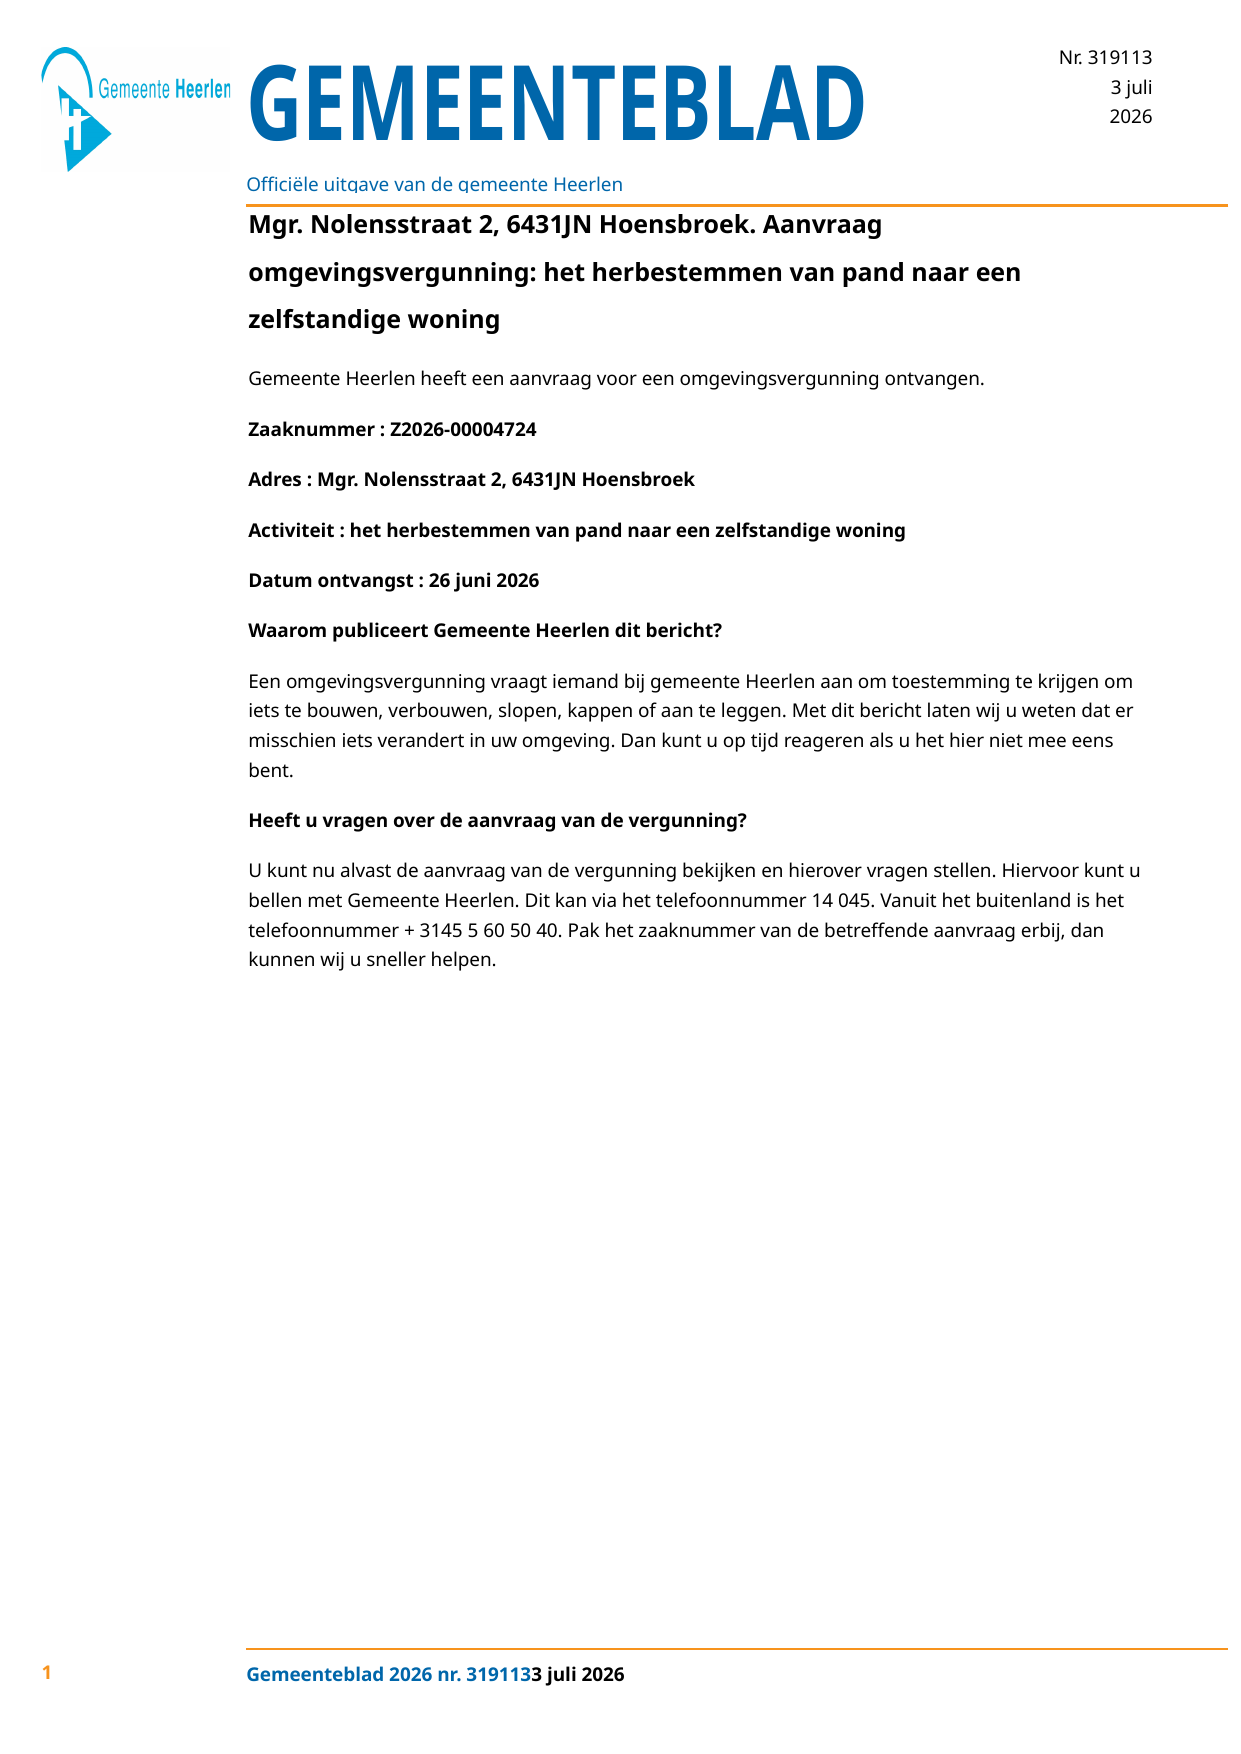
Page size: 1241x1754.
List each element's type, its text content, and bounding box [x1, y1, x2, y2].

text Adres : Mgr. Nolensstraat 2, 6431JN Hoensbroek [248, 466, 1152, 492]
text Datum ontvangst : 26 juni 2026 [248, 567, 1152, 593]
text Gemeente Heerlen heeft een aanvraag voor een omgevingsvergunning ontvangen. [248, 366, 1152, 391]
text Activiteit : het herbestemmen van pand naar een zelfstandige woning [248, 517, 1152, 542]
text U kunt nu alvast de aanvraag van de vergunning bekijken en hierover vragen stellen. Hiervoor kunt u bellen met Gemeente Heerlen. Dit kan via het telefoonnummer 14 045. Vanuit het buitenland is het telefoonnummer + 3145 5 60 50 40. Pak het zaaknummer van de betreffende aanvraag erbij, dan kunnen wij u sneller helpen. [248, 858, 1152, 972]
text Waarom publiceert Gemeente Heerlen dit bericht? [248, 618, 1152, 643]
picture [41, 47, 231, 172]
text Mgr. Nolensstraat 2, 6431JN Hoensbroek. Aanvraag omgevingsvergunning: het herbestemmen van pand naar een zelfstandige woning [248, 207, 1152, 336]
text Heeft u vragen over de aanvraag van de vergunning? [248, 807, 1152, 833]
picture [41, 47, 59, 70]
text Zaaknummer : Z2026-00004724 [248, 416, 1152, 442]
text Een omgevingsvergunning vraagt iemand bij gemeente Heerlen aan om toestemming te krijgen om iets te bouwen, verbouwen, slopen, kappen of aan te leggen. Met dit bericht laten wij u weten dat er misschien iets verandert in uw omgeving. Dan kunt u op tijd reageren als u het hier niet mee eens bent. [248, 668, 1152, 782]
